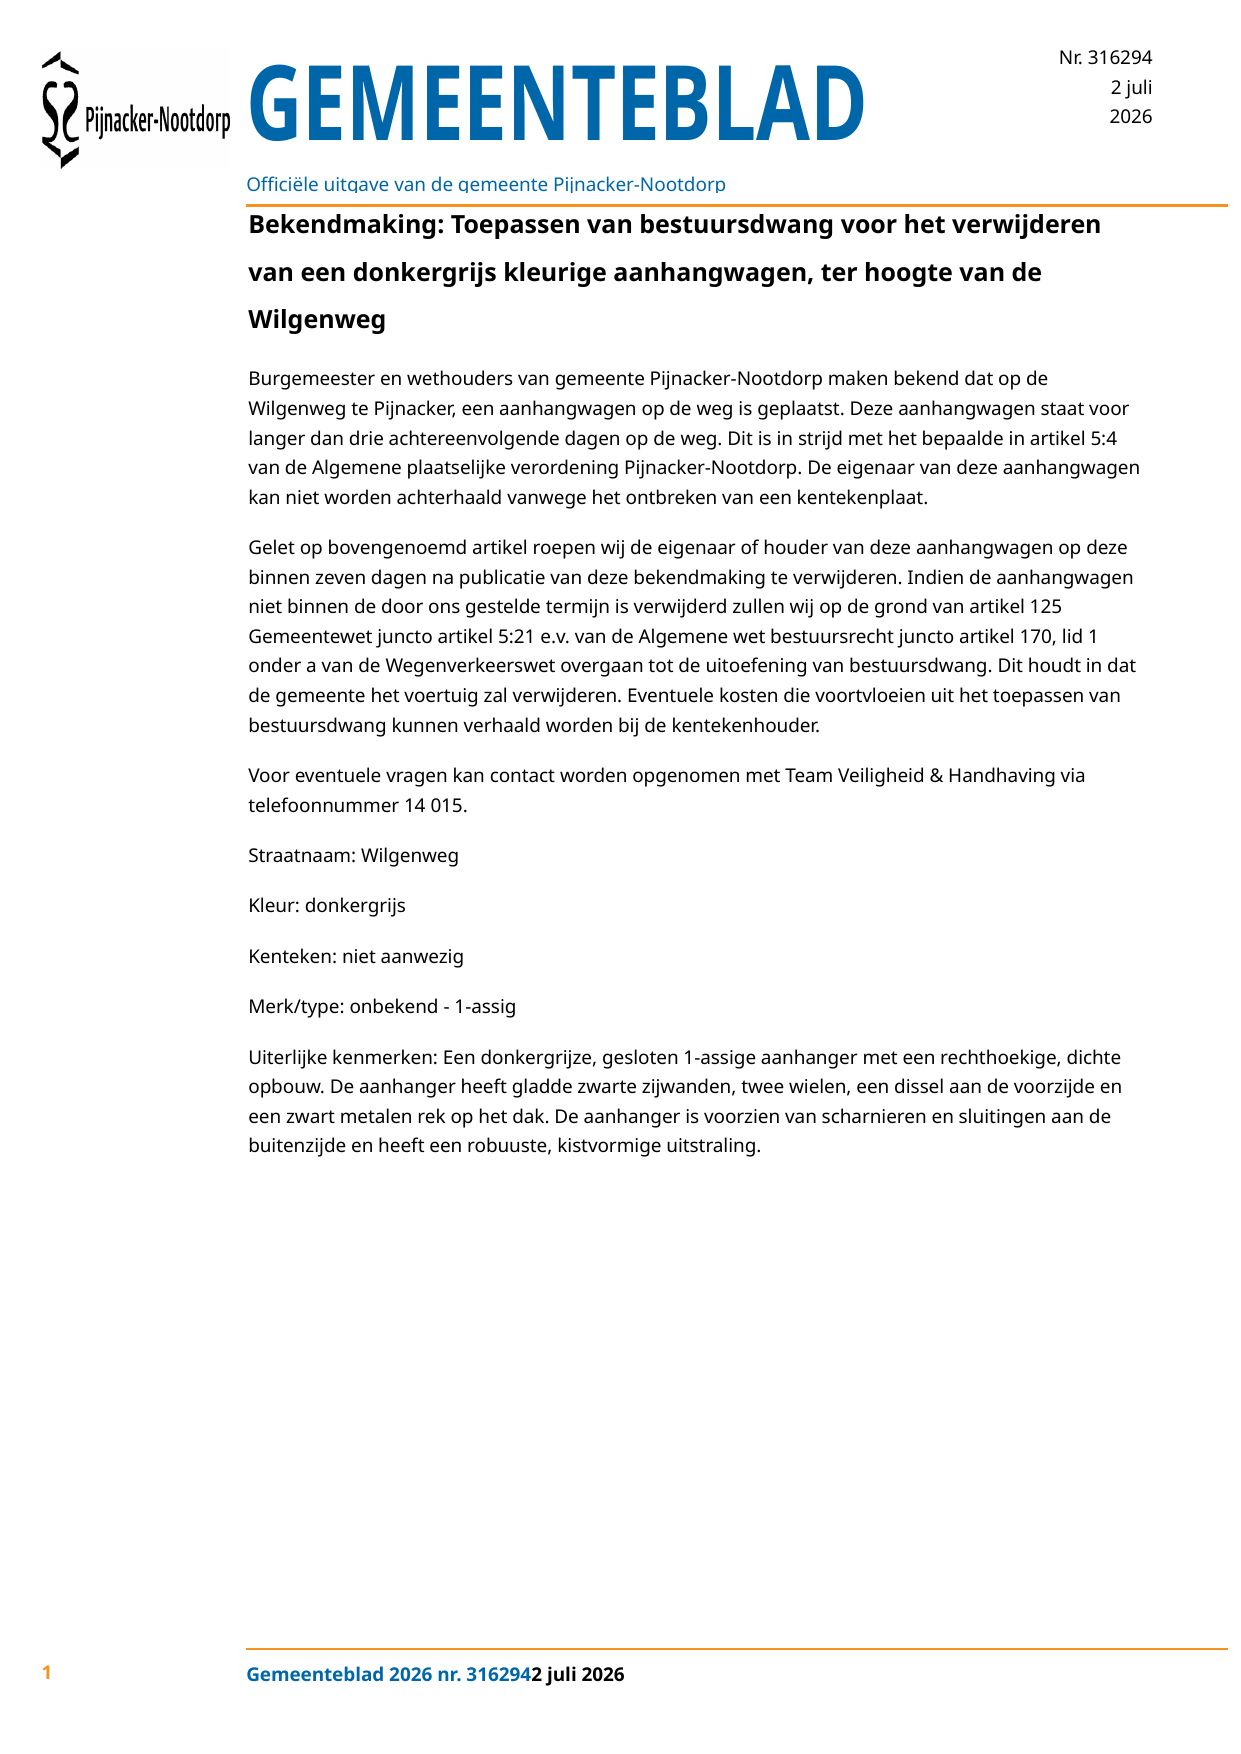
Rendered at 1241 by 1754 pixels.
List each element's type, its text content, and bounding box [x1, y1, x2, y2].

text Straatnaam: Wilgenweg [248, 842, 1152, 868]
text Bekendmaking: Toepassen van bestuursdwang voor het verwijderen van een donkergrijs kleurige aanhangwagen, ter hoogte van de Wilgenweg [248, 207, 1152, 336]
text Uiterlijke kenmerken: Een donkergrijze, gesloten 1-assige aanhanger met een rechthoekige, dichte opbouw. De aanhanger heeft gladde zwarte zijwanden, twee wielen, een dissel aan de voorzijde en een zwart metalen rek op het dak. De aanhanger is voorzien van scharnieren en sluitingen aan de buitenzijde en heeft een robuuste, kistvormige uitstraling. [248, 1044, 1152, 1158]
text Gelet op bovengenoemd artikel roepen wij de eigenaar of houder van deze aanhangwagen op deze binnen zeven dagen na publicatie van deze bekendmaking te verwijderen. Indien de aanhangwagen niet binnen de door ons gestelde termijn is verwijderd zullen wij op de grond van artikel 125 Gemeentewet juncto artikel 5:21 e.v. van de Algemene wet bestuursrecht juncto artikel 170, lid 1 onder a van de Wegenverkeerswet overgaan tot de uitoefening van bestuursdwang. Dit houdt in dat de gemeente het voertuig zal verwijderen. Eventuele kosten die voortvloeien uit het toepassen van bestuursdwang kunnen verhaald worden bij de kentekenhouder. [248, 534, 1152, 737]
text Merk/type: onbekend - 1-assig [248, 993, 1152, 1019]
text Kleur: donkergrijs [248, 893, 1152, 918]
picture [41, 47, 231, 172]
text Burgemeester en wethouders van gemeente Pijnacker-Nootdorp maken bekend dat op de Wilgenweg te Pijnacker, een aanhangwagen op de weg is geplaatst. Deze aanhangwagen staat voor langer dan drie achtereenvolgende dagen op de weg. Dit is in strijd met het bepaalde in artikel 5:4 van de Algemene plaatselijke verordening Pijnacker-Nootdorp. De eigenaar van deze aanhangwagen kan niet worden achterhaald vanwege het ontbreken van een kentekenplaat. [248, 366, 1152, 509]
text Kenteken: niet aanwezig [248, 943, 1152, 969]
text Voor eventuele vragen kan contact worden opgenomen met Team Veiligheid & Handhaving via telefoonnummer 14 015. [248, 762, 1152, 817]
